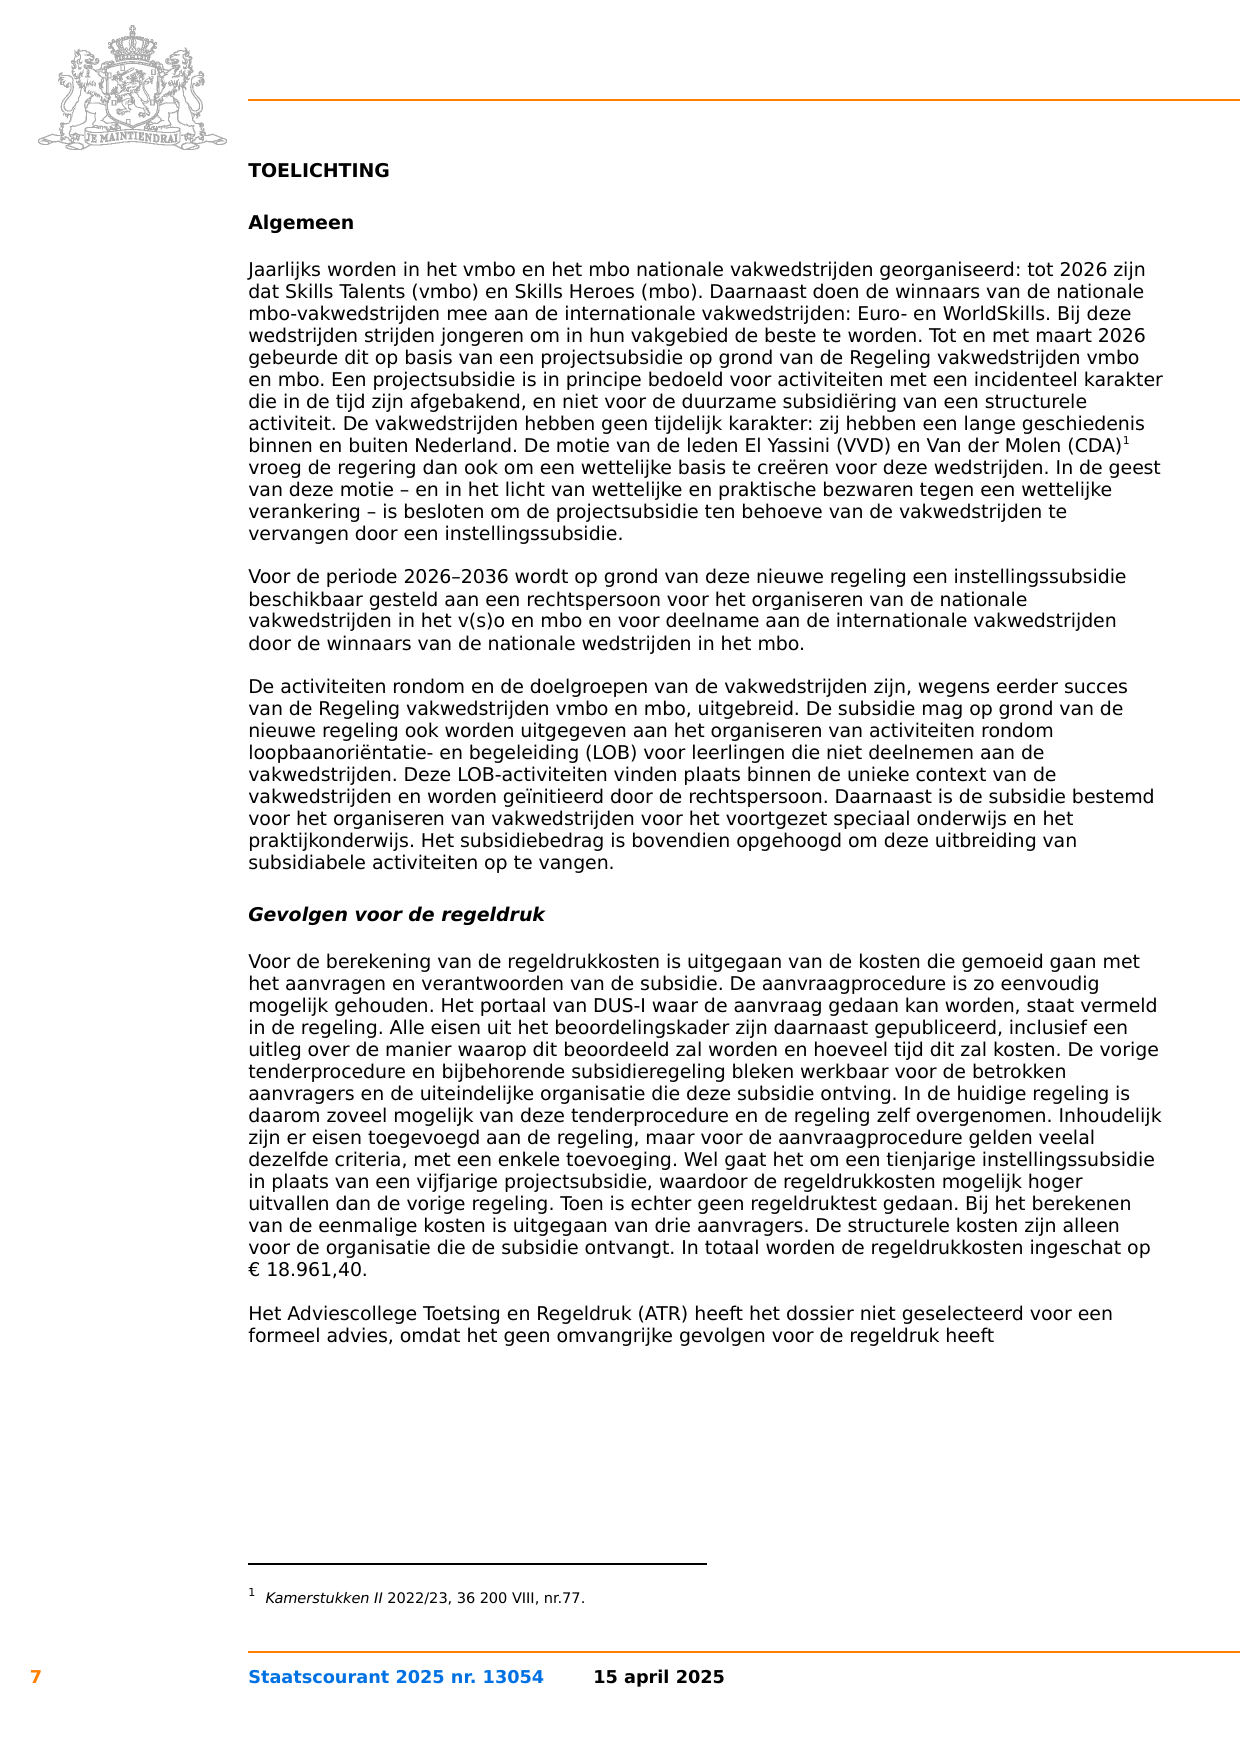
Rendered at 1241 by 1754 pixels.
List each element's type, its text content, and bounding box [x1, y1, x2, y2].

picture [38, 25, 227, 150]
text De activiteiten rondom en de doelgroepen van de vakwedstrijden zijn, wegens eerder succes van de Regeling vakwedstrijden vmbo en mbo, uitgebreid. De subsidie mag op grond van de nieuwe regeling ook worden uitgegeven aan het organiseren van activiteiten rondom loopbaanoriëntatie- en begeleiding (LOB) voor leerlingen die niet deelnemen aan de vakwedstrijden. Deze LOB-activiteiten vinden plaats binnen de unieke context van de vakwedstrijden en worden geïnitieerd door de rechtspersoon. Daarnaast is de subsidie bestemd voor het organiseren van vakwedstrijden voor het voortgezet speciaal onderwijs en het praktijkonderwijs. Het subsidiebedrag is bovendien opgehoogd om deze uitbreiding van subsidiabele activiteiten op te vangen. [248, 676, 1163, 874]
text Voor de periode 2026–2036 wordt op grond van deze nieuwe regeling een instellingssubsidie beschikbaar gesteld aan een rechtspersoon voor het organiseren van de nationale vakwedstrijden in het v(s)o en mbo en voor deelname aan de internationale vakwedstrijden door de winnaars van de nationale wedstrijden in het mbo. [248, 566, 1163, 654]
text Kamerstukken II 2022/23, 36 200 VIII, nr.77. [248, 1586, 1163, 1608]
subtitle TOELICHTING [248, 160, 1163, 182]
text Jaarlijks worden in het vmbo en het mbo nationale vakwedstrijden georganiseerd: tot 2026 zijn dat Skills Talents (vmbo) en Skills Heroes (mbo). Daarnaast doen de winnaars van de nationale mbo-vakwedstrijden mee aan de internationale vakwedstrijden: Euro- en WorldSkills. Bij deze wedstrijden strijden jongeren om in hun vakgebied de beste te worden. Tot en met maart 2026 gebeurde dit op basis van een projectsubsidie op grond van de Regeling vakwedstrijden vmbo en mbo. Een projectsubsidie is in principe bedoeld voor activiteiten met een incidenteel karakter die in de tijd zijn afgebakend, en niet voor de duurzame subsidiëring van een structurele activiteit. De vakwedstrijden hebben geen tijdelijk karakter: zij hebben een lange geschiedenis binnen en buiten Nederland. De motie van de leden El Yassini (VVD) en Van der Molen (CDA) vroeg de regering dan ook om een wettelijke basis te creëren voor deze wedstrijden. In de geest van deze motie – en in het licht van wettelijke en praktische bezwaren tegen een wettelijke verankering – is besloten om de projectsubsidie ten behoeve van de vakwedstrijden te vervangen door een instellingssubsidie. [248, 259, 1163, 544]
text Voor de berekening van de regeldrukkosten is uitgegaan van de kosten die gemoeid gaan met het aanvragen en verantwoorden van de subsidie. De aanvraagprocedure is zo eenvoudig mogelijk gehouden. Het portaal van DUS-I waar de aanvraag gedaan kan worden, staat vermeld in de regeling. Alle eisen uit het beoordelingskader zijn daarnaast gepubliceerd, inclusief een uitleg over de manier waarop dit beoordeeld zal worden en hoeveel tijd dit zal kosten. De vorige tenderprocedure en bijbehorende subsidieregeling bleken werkbaar voor de betrokken aanvragers en de uiteindelijke organisatie die deze subsidie ontving. In de huidige regeling is daarom zoveel mogelijk van deze tenderprocedure en de regeling zelf overgenomen. Inhoudelijk zijn er eisen toegevoegd aan de regeling, maar voor de aanvraagprocedure gelden veelal dezelfde criteria, met een enkele toevoeging. Wel gaat het om een tienjarige instellingssubsidie in plaats van een vijfjarige projectsubsidie, waardoor de regeldrukkosten mogelijk hoger uitvallen dan de vorige regeling. Toen is echter geen regeldruktest gedaan. Bij het berekenen van de eenmalige kosten is uitgegaan van drie aanvragers. De structurele kosten zijn alleen voor de organisatie die de subsidie ontvangt. In totaal worden de regeldrukkosten ingeschat op € 18.961,40. [248, 951, 1163, 1281]
subtitle Gevolgen voor de regeldruk [248, 904, 1163, 926]
text Het Adviescollege Toetsing en Regeldruk (ATR) heeft het dossier niet geselecteerd voor een formeel advies, omdat het geen omvangrijke gevolgen voor de regeldruk heeft [248, 1303, 1163, 1347]
subtitle Algemeen [248, 212, 1163, 234]
